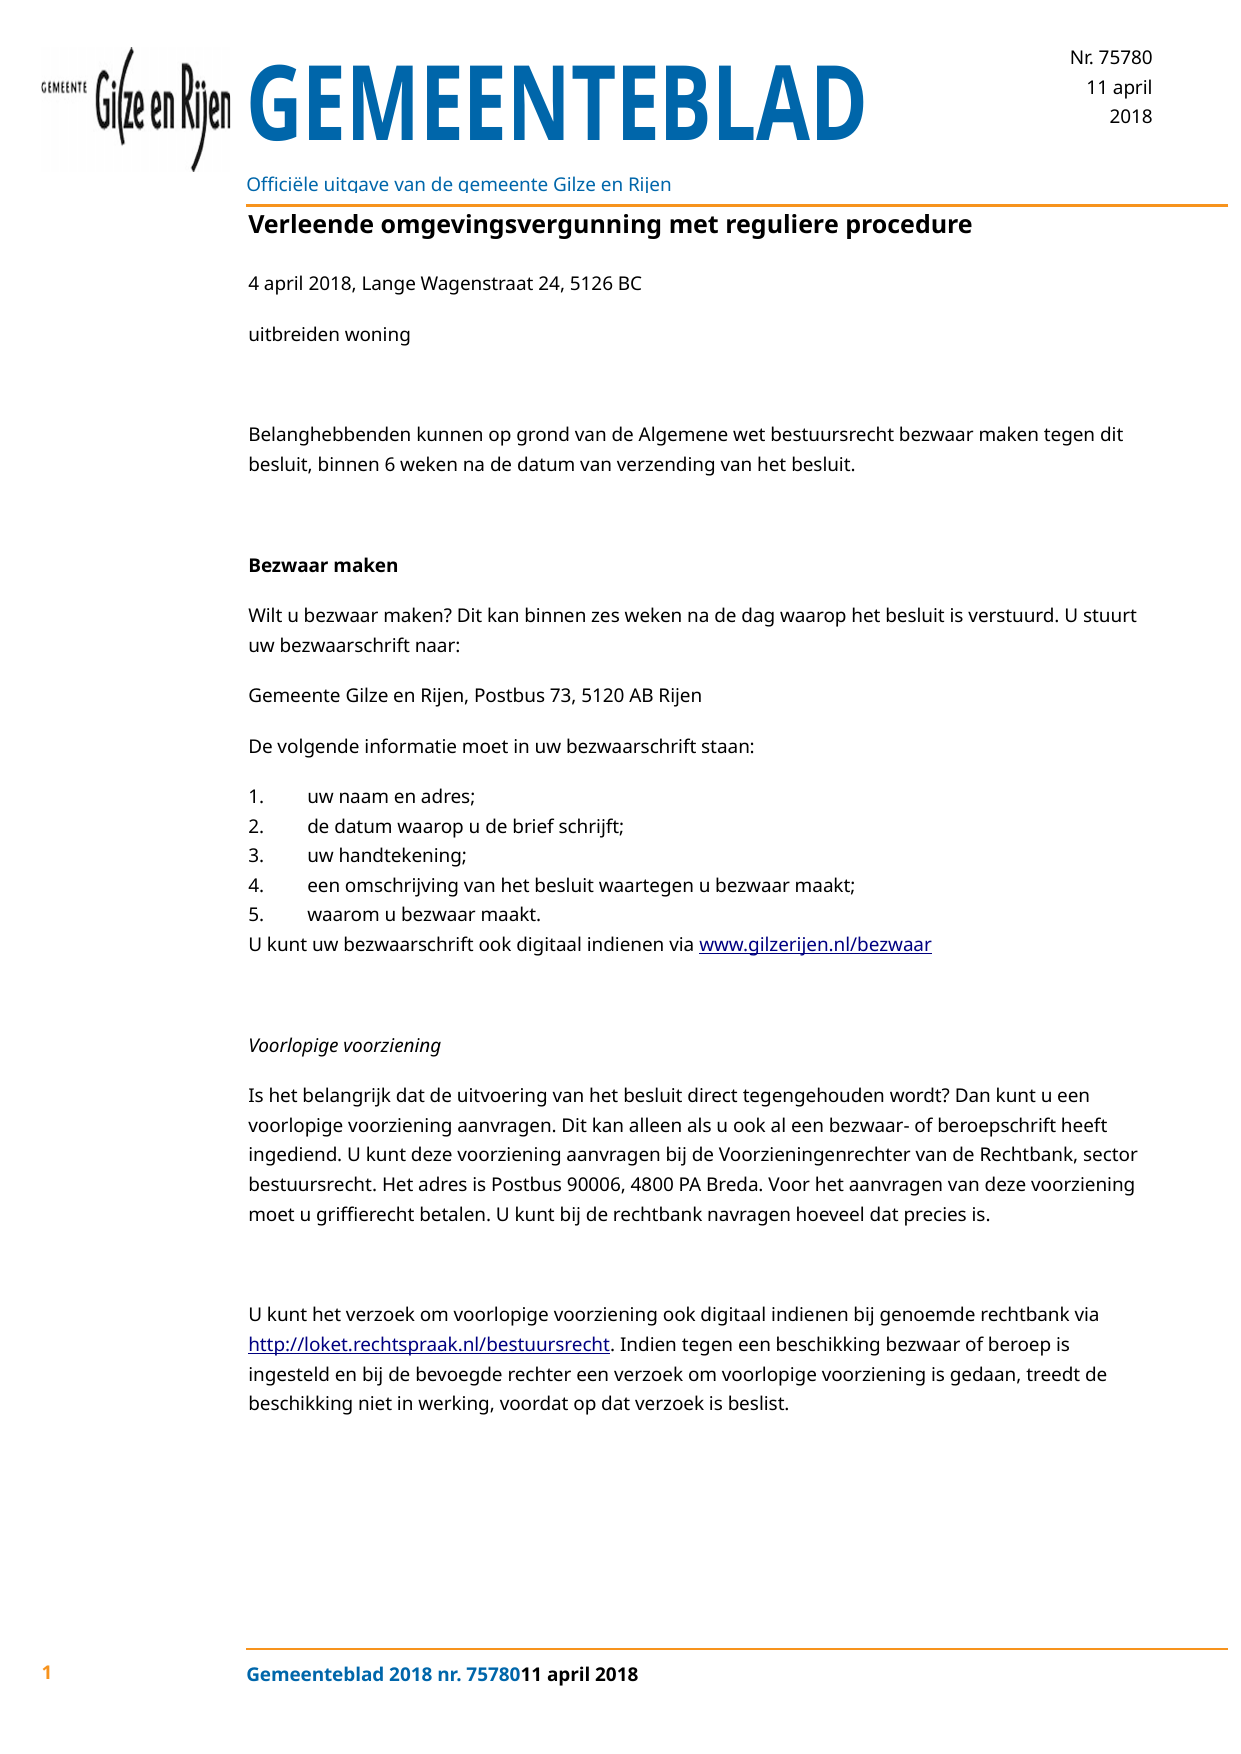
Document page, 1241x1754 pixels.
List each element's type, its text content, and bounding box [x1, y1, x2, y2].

text Is het belangrijk dat de uitvoering van het besluit direct tegengehouden wordt? Dan kunt u een voorlopige voorziening aanvragen. Dit kan alleen als u ook al een bezwaar- of beroepschrift heeft ingediend. U kunt deze voorziening aanvragen bij de Voorzieningenrechter van de Rechtbank, sector bestuursrecht. Het adres is Postbus 90006, 4800 PA Breda. Voor het aanvragen van deze voorziening moet u griffierecht betalen. U kunt bij de rechtbank navragen hoeveel dat precies is. [248, 1082, 1152, 1226]
picture [41, 47, 231, 172]
list uw handtekening; [248, 842, 1152, 868]
text De volgende informatie moet in uw bezwaarschrift staan: [248, 733, 1152, 758]
text uitbreiden woning [248, 321, 1152, 346]
text Voorlopige voorziening [248, 1032, 1152, 1058]
text Verleende omgevingsvergunning met reguliere procedure [248, 207, 1152, 241]
list uw naam en adres; [248, 783, 1152, 809]
text Bezwaar maken [248, 552, 1152, 578]
list de datum waarop u de brief schrijft; [248, 813, 1152, 838]
text Gemeente Gilze en Rijen, Postbus 73, 5120 AB Rijen [248, 682, 1152, 708]
text Belanghebbenden kunnen op grond van de Algemene wet bestuursrecht bezwaar maken tegen dit besluit, binnen 6 weken na de datum van verzending van het besluit. [248, 422, 1152, 477]
list een omschrijving van het besluit waartegen u bezwaar maakt; [248, 872, 1152, 898]
text 4 april 2018, Lange Wagenstraat 24, 5126 BC [248, 270, 1152, 296]
text U kunt het verzoek om voorlopige voorziening ook digitaal indienen bij genoemde rechtbank via http://loket.rechtspraak.nl/bestuursrecht. Indien tegen een beschikking bezwaar of beroep is ingesteld en bij de bevoegde rechter een verzoek om voorlopige voorziening is gedaan, treedt de beschikking niet in werking, voordat op dat verzoek is beslist. [248, 1302, 1152, 1416]
text Wilt u bezwaar maken? Dit kan binnen zes weken na de dag waarop het besluit is verstuurd. U stuurt uw bezwaarschrift naar: [248, 602, 1152, 658]
text U kunt uw bezwaarschrift ook digitaal indienen via www.gilzerijen.nl/bezwaar [248, 931, 1152, 957]
list waarom u bezwaar maakt. [248, 902, 1152, 927]
